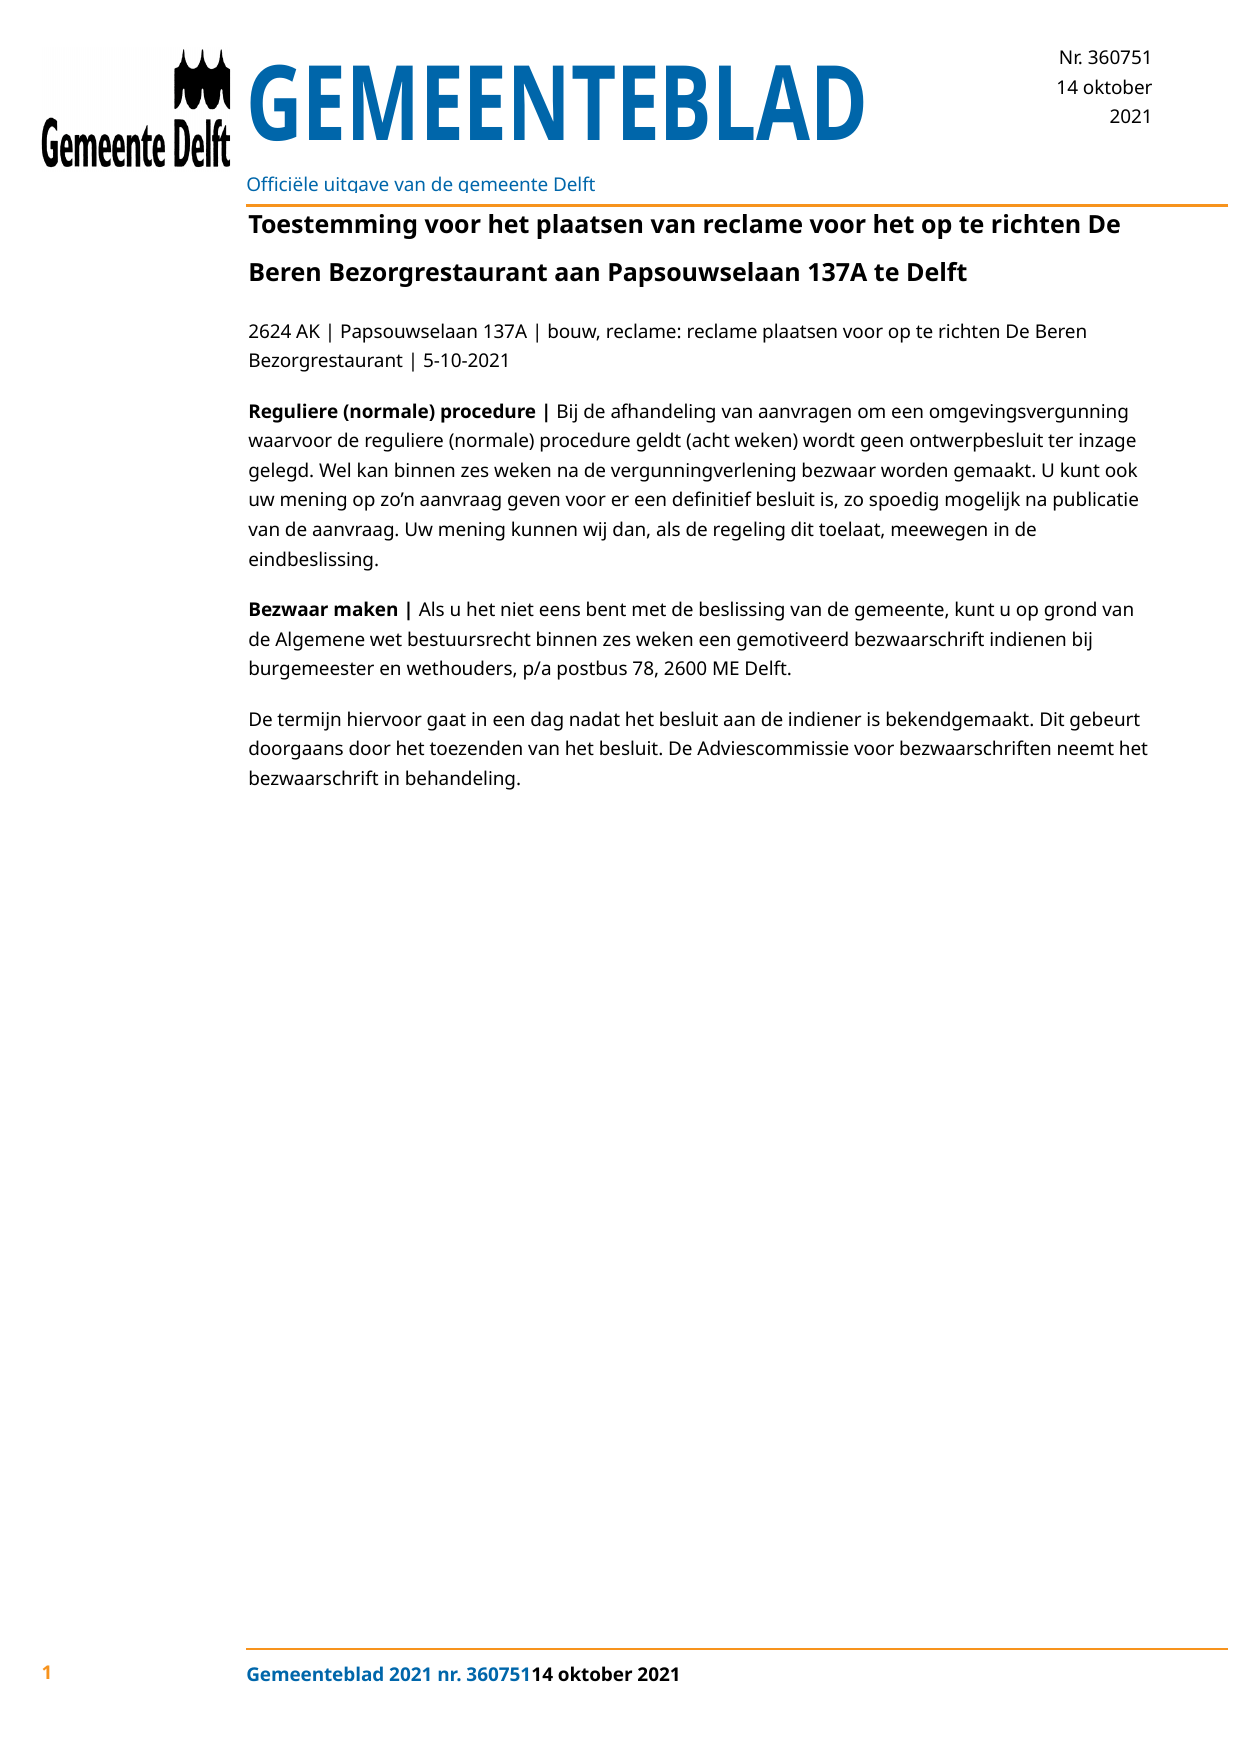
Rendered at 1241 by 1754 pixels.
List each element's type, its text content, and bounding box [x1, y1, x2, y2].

text 2624 AK | Papsouwselaan 137A | bouw, reclame: reclame plaatsen voor op te richten De Beren Bezorgrestaurant | 5-10-2021 [248, 318, 1152, 373]
text Reguliere (normale) procedure | Bij de afhandeling van aanvragen om een omgevingsvergunning waarvoor de reguliere (normale) procedure geldt (acht weken) wordt geen ontwerpbesluit ter inzage gelegd. Wel kan binnen zes weken na de vergunningverlening bezwaar worden gemaakt. U kunt ook uw mening op zo’n aanvraag geven voor er een definitief besluit is, zo spoedig mogelijk na publicatie van de aanvraag. Uw mening kunnen wij dan, als de regeling dit toelaat, meewegen in de eindbeslissing. [248, 398, 1152, 572]
text Toestemming voor het plaatsen van reclame voor het op te richten De Beren Bezorgrestaurant aan Papsouwselaan 137A te Delft [248, 207, 1152, 288]
text De termijn hiervoor gaat in een dag nadat het besluit aan de indiener is bekendgemaakt. Dit gebeurt doorgaans door het toezenden van het besluit. De Adviescommissie voor bezwaarschriften neemt het bezwaarschrift in behandeling. [248, 706, 1152, 791]
text Bezwaar maken | Als u het niet eens bent met de beslissing van de gemeente, kunt u op grond van de Algemene wet bestuursrecht binnen zes weken een gemotiveerd bezwaarschrift indienen bij burgemeester en wethouders, p/a postbus 78, 2600 ME Delft. [248, 596, 1152, 681]
picture [41, 47, 231, 172]
